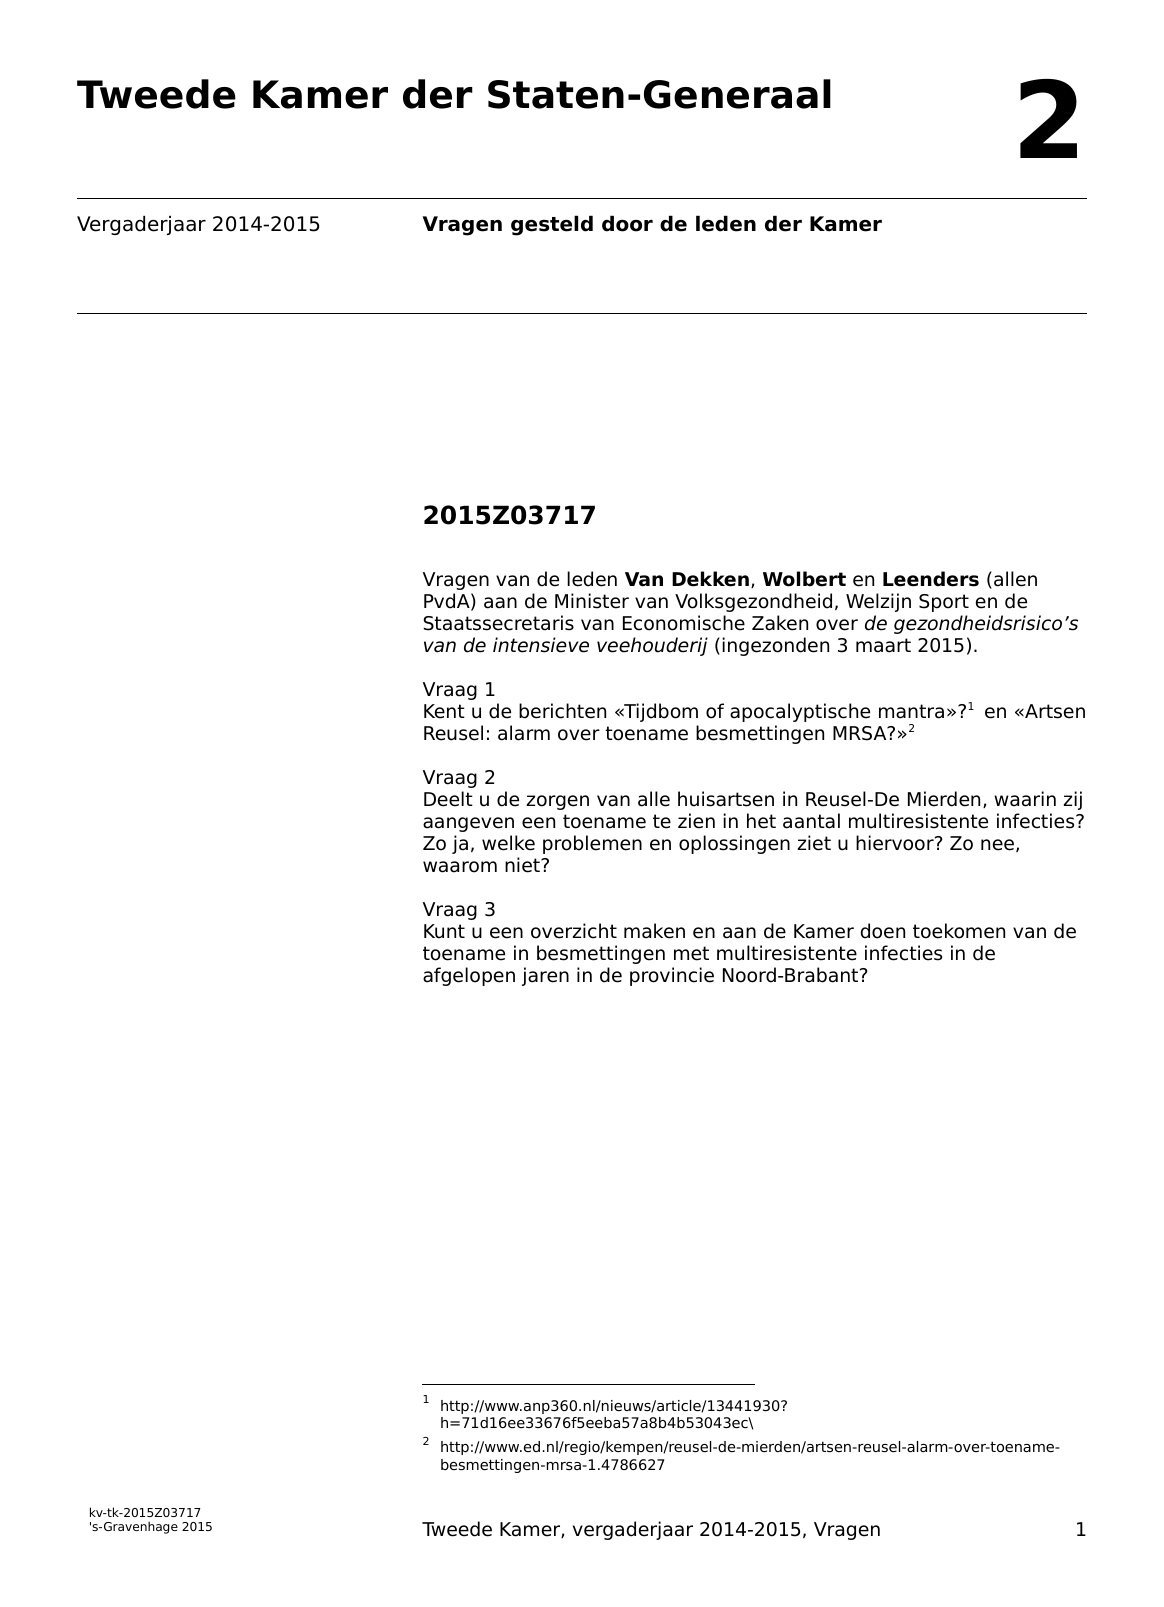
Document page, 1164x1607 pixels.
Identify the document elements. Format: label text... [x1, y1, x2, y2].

text Deelt u de zorgen van alle huisartsen in Reusel-De Mierden, waarin zij aangeven een toename te zien in het aantal multiresistente infecties? Zo ja, welke problemen en oplossingen ziet u hiervoor? Zo nee, waarom niet? [422, 789, 1087, 877]
text kv-tk-2015Z03717 [88, 1506, 323, 1520]
table_header Tweede Kamer der Staten-Generaal [77, 59, 886, 198]
text Vragen van de leden Van Dekken, Wolbert en Leenders (allen PvdA) aan de Minister van Volksgezondheid, Welzijn Sport en de Staatssecretaris van Economische Zaken over de gezondheidsrisico’s van de intensieve veehouderij (ingezonden 3 maart 2015). [422, 569, 1087, 657]
text Vraag 3 [422, 899, 1087, 921]
table_cell Vergaderjaar 2014-2015 [77, 199, 422, 313]
text 2015Z03717 [422, 501, 1087, 531]
text Kunt u een overzicht maken en aan de Kamer doen toekomen van de toename in besmettingen met multiresistente infecties in de afgelopen jaren in de provincie Noord-Brabant? [422, 921, 1087, 987]
text http://www.ed.nl/regio/kempen/reusel-de-mierden/artsen-reusel-alarm-over-toename-besmettingen-mrsa-1.4786627 [422, 1435, 1087, 1474]
text Kent u de berichten «Tijdbom of apocalyptische mantra»? en «Artsen Reusel: alarm over toename besmettingen MRSA?» [422, 701, 1087, 745]
table_header 2 [886, 59, 1087, 198]
text 's-Gravenhage 2015 [88, 1520, 323, 1534]
text Vraag 1 [422, 679, 1087, 701]
table_cell Vragen gesteld door de leden der Kamer [422, 199, 1087, 313]
text Vraag 2 [422, 767, 1087, 789]
text http://www.anp360.nl/nieuws/article/13441930?h=71d16ee33676f5eeba57a8b4b53043ec\ [422, 1393, 1087, 1432]
